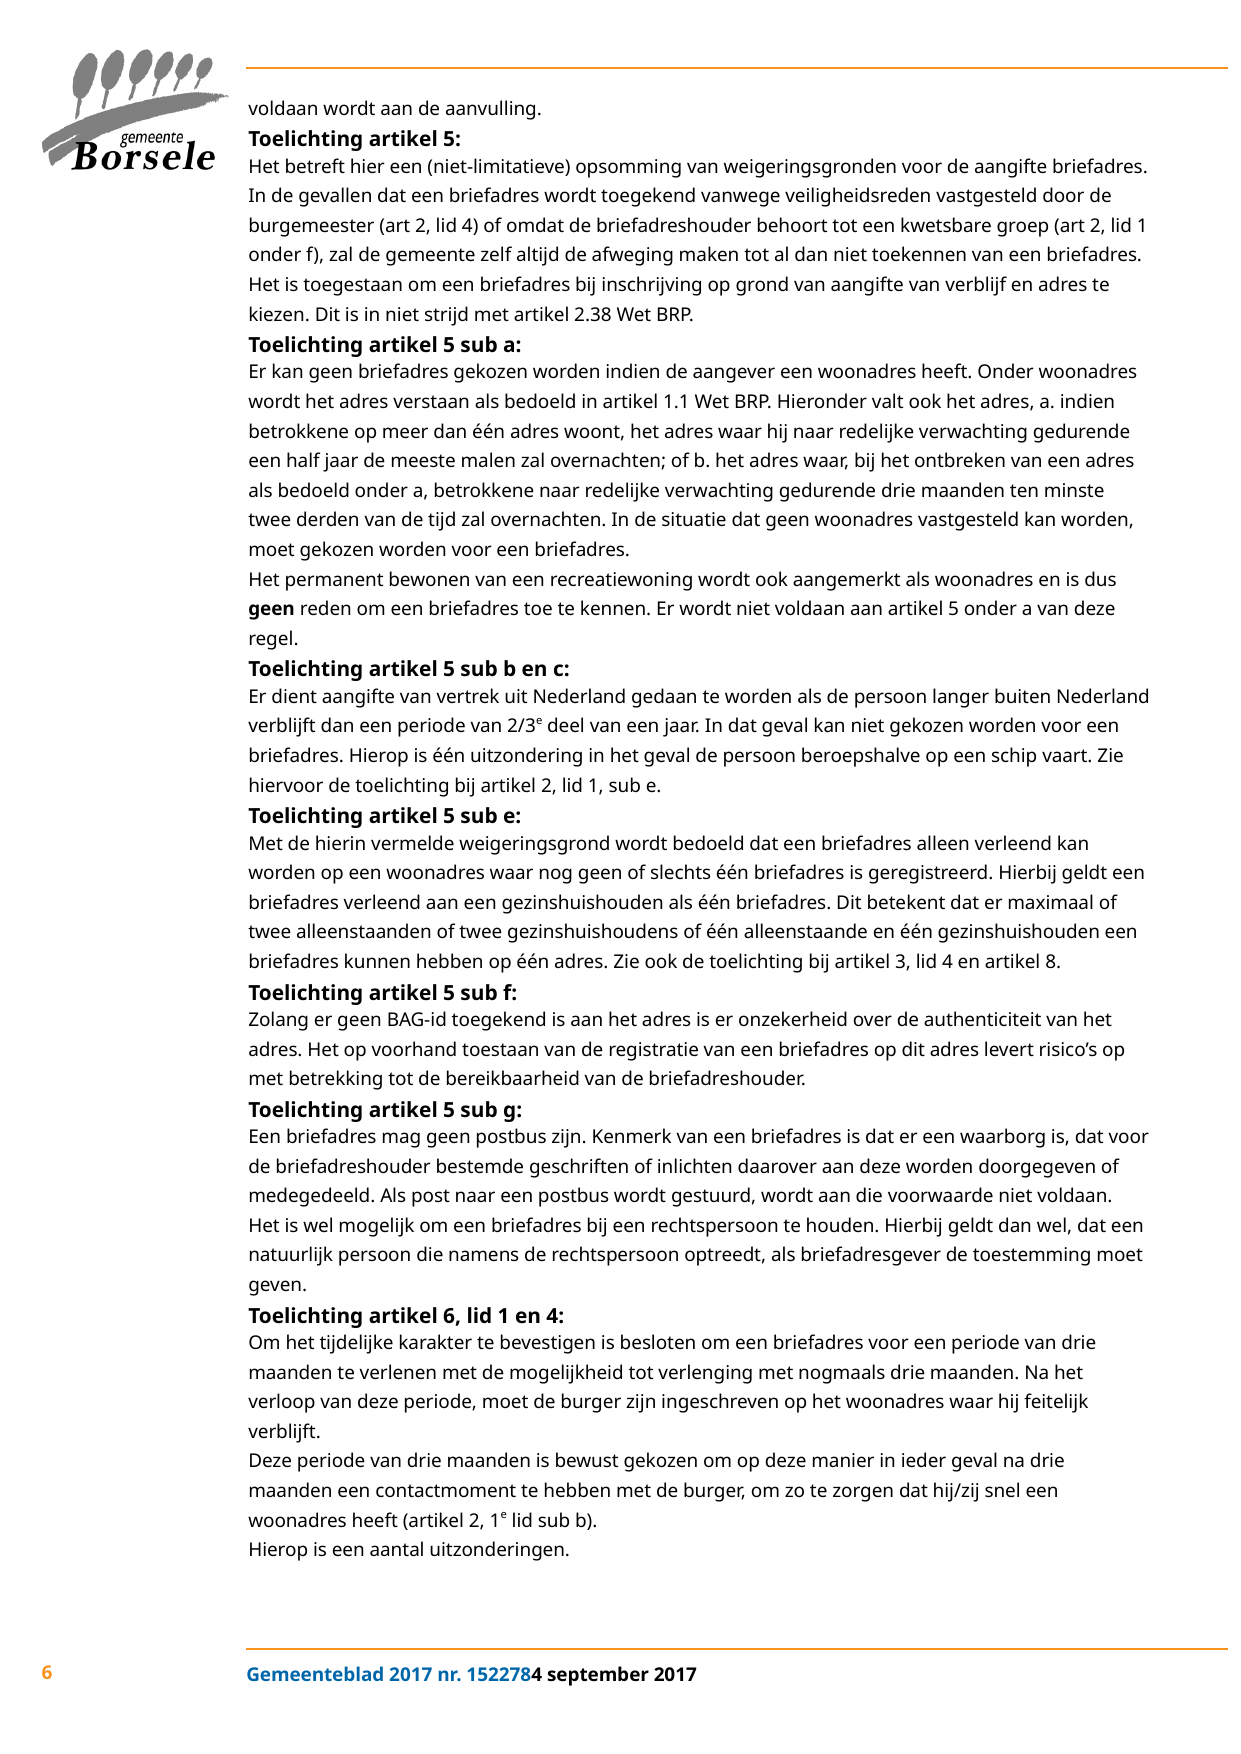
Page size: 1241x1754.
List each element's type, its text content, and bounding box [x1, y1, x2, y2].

text Hierop is een aantal uitzonderingen. [248, 1536, 1152, 1562]
text Met de hierin vermelde weigeringsgrond wordt bedoeld dat een briefadres alleen verleend kan worden op een woonadres waar nog geen of slechts één briefadres is geregistreerd. Hierbij geldt een briefadres verleend aan een gezinshuishouden als één briefadres. Dit betekent dat er maximaal of twee alleenstaanden of twee gezinshuishoudens of één alleenstaande en één gezinshuishouden een briefadres kunnen hebben op één adres. Zie ook de toelichting bij artikel 3, lid 4 en artikel 8. [248, 830, 1152, 974]
picture [41, 47, 231, 172]
text Het permanent bewonen van een recreatiewoning wordt ook aangemerkt als woonadres en is dus geen reden om een briefadres toe te kennen. Er wordt niet voldaan aan artikel 5 onder a van deze regel. [248, 566, 1152, 651]
text Deze periode van drie maanden is bewust gekozen om op deze manier in ieder geval na drie maanden een contactmoment te hebben met de burger, om zo te zorgen dat hij/zij snel een woonadres heeft (artikel 2, 1e lid sub b). [248, 1448, 1152, 1532]
text Toelichting artikel 5 sub g: [248, 1095, 1152, 1123]
text Toelichting artikel 5 sub e: [248, 801, 1152, 830]
text Het is toegestaan om een briefadres bij inschrijving op grond van aangifte van verblijf en adres te kiezen. Dit is in niet strijd met artikel 2.38 Wet BRP. [248, 271, 1152, 326]
text voldaan wordt aan de aanvulling. [248, 95, 1152, 121]
text Er kan geen briefadres gekozen worden indien de aangever een woonadres heeft. Onder woonadres wordt het adres verstaan als bedoeld in artikel 1.1 Wet BRP. Hieronder valt ook het adres, a. indien betrokkene op meer dan één adres woont, het adres waar hij naar redelijke verwachting gedurende een half jaar de meeste malen zal overnachten; of b. het adres waar, bij het ontbreken van een adres als bedoeld onder a, betrokkene naar redelijke verwachting gedurende drie maanden ten minste twee derden van de tijd zal overnachten. In de situatie dat geen woonadres vastgesteld kan worden, moet gekozen worden voor een briefadres. [248, 359, 1152, 562]
text Toelichting artikel 5 sub b en c: [248, 654, 1152, 683]
text Het is wel mogelijk om een briefadres bij een rechtspersoon te houden. Hierbij geldt dan wel, dat een natuurlijk persoon die namens de rechtspersoon optreedt, als briefadresgever de toestemming moet geven. [248, 1212, 1152, 1297]
text Om het tijdelijke karakter te bevestigen is besloten om een briefadres voor een periode van drie maanden te verlenen met de mogelijkheid tot verlenging met nogmaals drie maanden. Na het verloop van deze periode, moet de burger zijn ingeschreven op het woonadres waar hij feitelijk verblijft. [248, 1329, 1152, 1444]
text Het betreft hier een (niet-limitatieve) opsomming van weigeringsgronden voor de aangifte briefadres. [248, 153, 1152, 178]
text Toelichting artikel 5 sub a: [248, 330, 1152, 359]
text Er dient aangifte van vertrek uit Nederland gedaan te worden als de persoon langer buiten Nederland verblijft dan een periode van 2/3e deel van een jaar. In dat geval kan niet gekozen worden voor een briefadres. Hierop is één uitzondering in het geval de persoon beroepshalve op een schip vaart. Zie hiervoor de toelichting bij artikel 2, lid 1, sub e. [248, 683, 1152, 797]
text Toelichting artikel 5 sub f: [248, 978, 1152, 1006]
text Zolang er geen BAG-id toegekend is aan het adres is er onzekerheid over de authenticiteit van het adres. Het op voorhand toestaan van de registratie van een briefadres op dit adres levert risico’s op met betrekking tot de bereikbaarheid van de briefadreshouder. [248, 1006, 1152, 1091]
text In de gevallen dat een briefadres wordt toegekend vanwege veiligheidsreden vastgesteld door de burgemeester (art 2, lid 4) of omdat de briefadreshouder behoort tot een kwetsbare groep (art 2, lid 1 onder f), zal de gemeente zelf altijd de afweging maken tot al dan niet toekennen van een briefadres. [248, 182, 1152, 267]
text Toelichting artikel 6, lid 1 en 4: [248, 1301, 1152, 1329]
text Toelichting artikel 5: [248, 124, 1152, 153]
text Een briefadres mag geen postbus zijn. Kenmerk van een briefadres is dat er een waarborg is, dat voor de briefadreshouder bestemde geschriften of inlichten daarover aan deze worden doorgegeven of medegedeeld. Als post naar een postbus wordt gestuurd, wordt aan die voorwaarde niet voldaan. [248, 1123, 1152, 1208]
